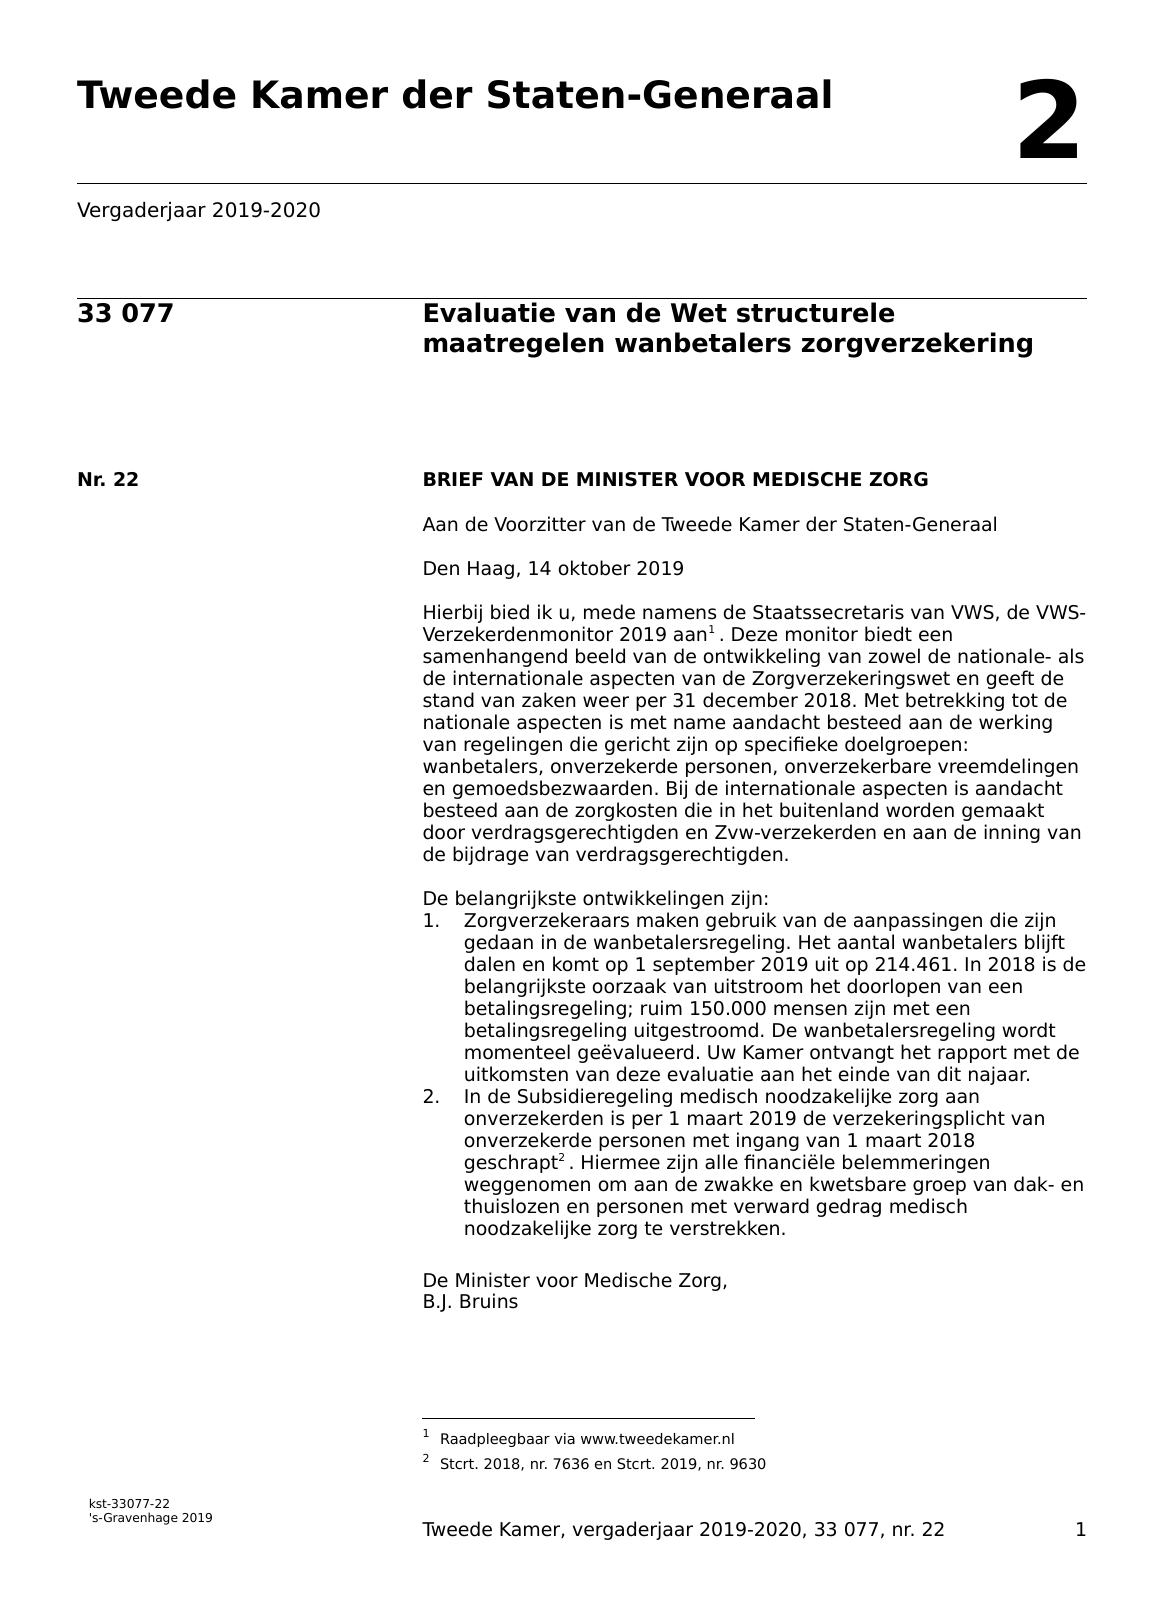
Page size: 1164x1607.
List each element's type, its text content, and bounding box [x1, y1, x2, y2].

text kst-33077-22 [88, 1497, 323, 1511]
text De Minister voor Medische Zorg, B.J. Bruins [422, 1269, 1087, 1313]
subtitle Nr. 22 BRIEF VAN DE MINISTER VOOR MEDISCHE ZORG [77, 469, 1087, 491]
text Raadpleegbaar via www.tweedekamer.nl [422, 1427, 1087, 1449]
table_header Tweede Kamer der Staten-Generaal [77, 59, 886, 183]
text De belangrijkste ontwikkelingen zijn: [422, 888, 1087, 910]
text 2. In de Subsidieregeling medisch noodzakelijke zorg aan onverzekerden is per 1 maart 2019 de verzekeringsplicht van onverzekerde personen met ingang van 1 maart 2018 geschrapt. Hiermee zijn alle financiële belemmeringen weggenomen om aan de zwakke en kwetsbare groep van dak- en thuislozen en personen met verward gedrag medisch noodzakelijke zorg te verstrekken. [422, 1086, 1087, 1239]
text 's-Gravenhage 2019 [88, 1511, 323, 1525]
table_header 2 [886, 59, 1087, 183]
table_cell Vergaderjaar 2019-2020 [77, 184, 1087, 298]
text 1. Zorgverzekeraars maken gebruik van de aanpassingen die zijn gedaan in de wanbetalersregeling. Het aantal wanbetalers blijft dalen en komt op 1 september 2019 uit op 214.461. In 2018 is de belangrijkste oorzaak van uitstroom het doorlopen van een betalingsregeling; ruim 150.000 mensen zijn met een betalingsregeling uitgestroomd. De wanbetalersregeling wordt momenteel geëvalueerd. Uw Kamer ontvangt het rapport met de uitkomsten van deze evaluatie aan het einde van dit najaar. [422, 910, 1087, 1086]
text Aan de Voorzitter van de Tweede Kamer der Staten-Generaal [422, 513, 1087, 536]
subtitle 33 077 Evaluatie van de Wet structurele maatregelen wanbetalers zorgverzekering [77, 299, 1087, 358]
text Stcrt. 2018, nr. 7636 en Stcrt. 2019, nr. 9630 [422, 1452, 1087, 1474]
text Den Haag, 14 oktober 2019 [422, 558, 1087, 580]
text Hierbij bied ik u, mede namens de Staatssecretaris van VWS, de VWS-Verzekerdenmonitor 2019 aan. Deze monitor biedt een samenhangend beeld van de ontwikkeling van zowel de nationale- als de internationale aspecten van de Zorgverzekeringswet en geeft de stand van zaken weer per 31 december 2018. Met betrekking tot de nationale aspecten is met name aandacht besteed aan de werking van regelingen die gericht zijn op specifieke doelgroepen: wanbetalers, onverzekerde personen, onverzekerbare vreemdelingen en gemoedsbezwaarden. Bij de internationale aspecten is aandacht besteed aan de zorgkosten die in het buitenland worden gemaakt door verdragsgerechtigden en Zvw-verzekerden en aan de inning van de bijdrage van verdragsgerechtigden. [422, 602, 1087, 866]
